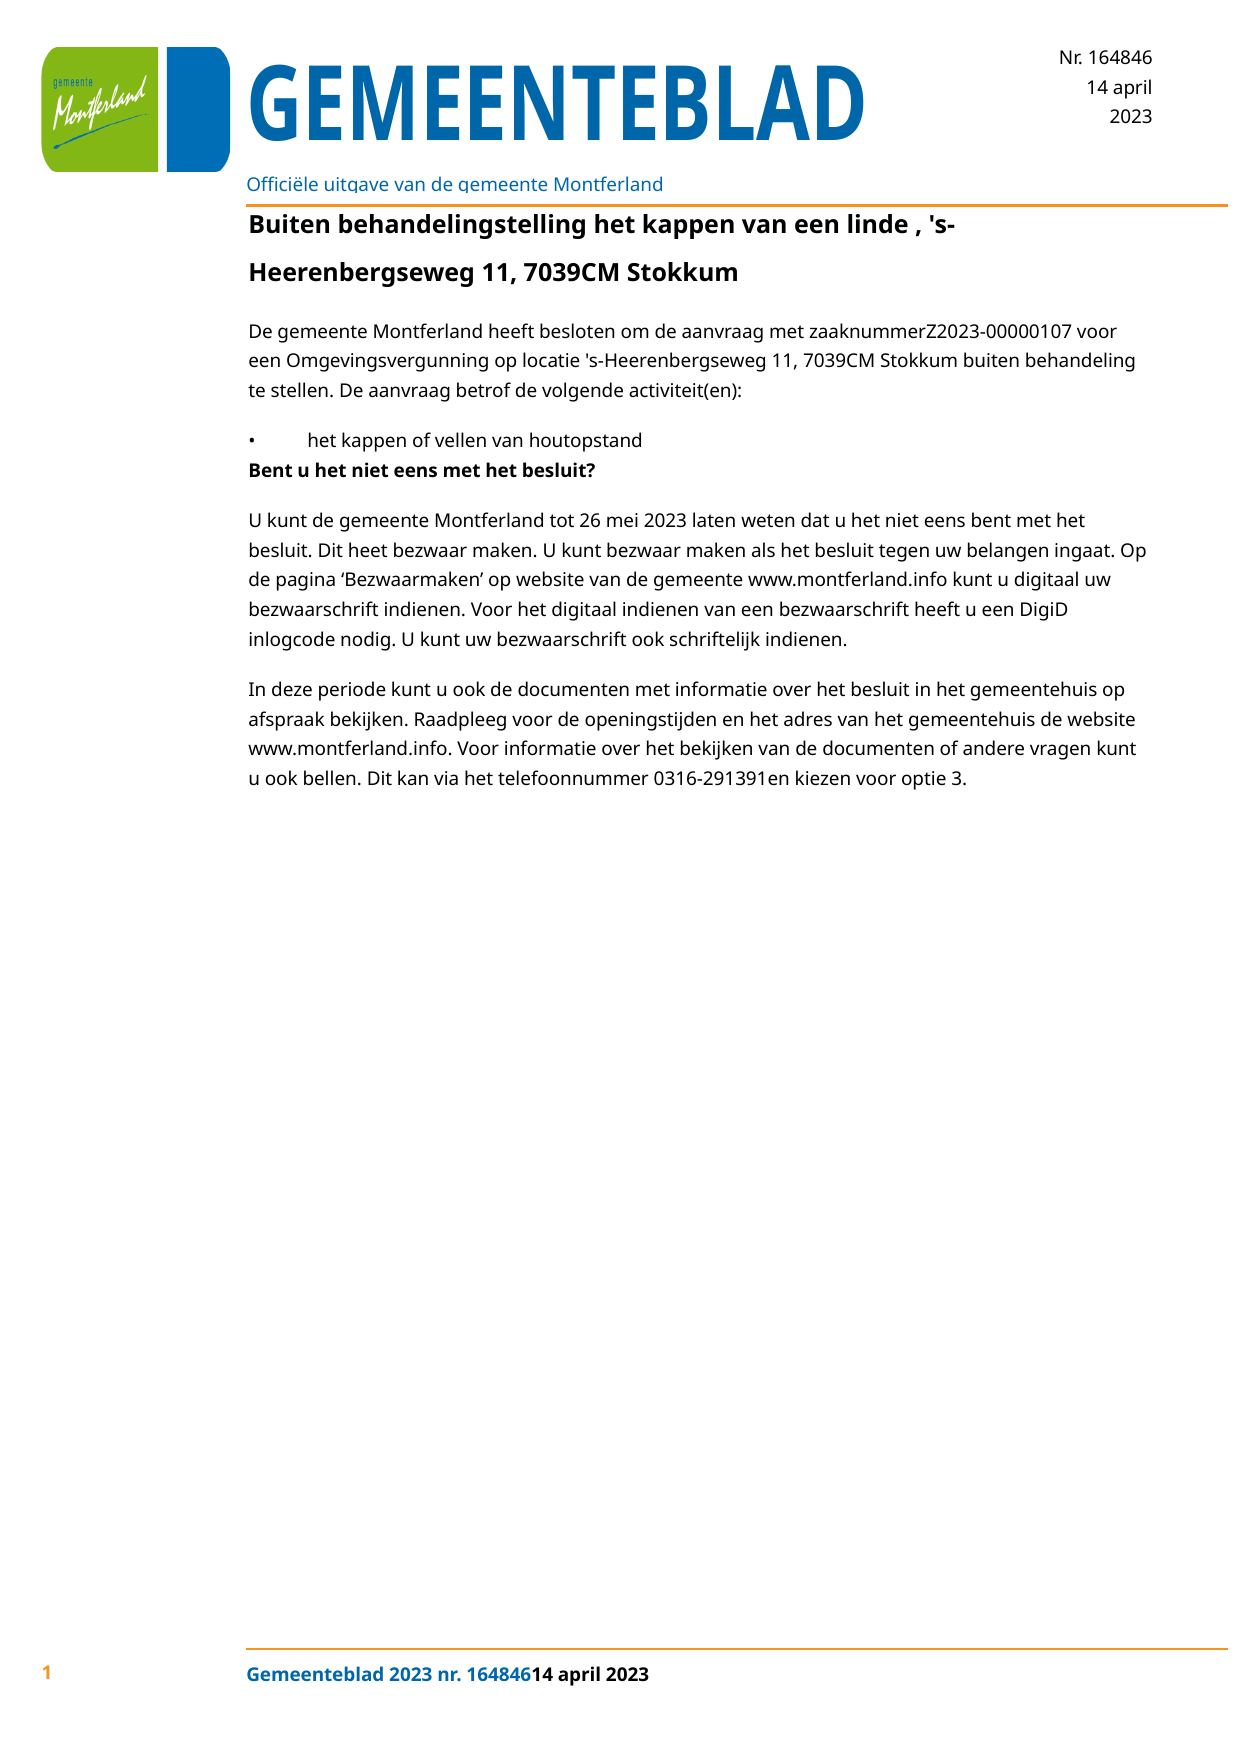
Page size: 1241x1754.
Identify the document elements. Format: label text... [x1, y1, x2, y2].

picture [41, 47, 231, 172]
text U kunt de gemeente Montferland tot 26 mei 2023 laten weten dat u het niet eens bent met het besluit. Dit heet bezwaar maken. U kunt bezwaar maken als het besluit tegen uw belangen ingaat. Op de pagina ‘Bezwaarmaken’ op website van de gemeente www.montferland.info kunt u digitaal uw bezwaarschrift indienen. Voor het digitaal indienen van een bezwaarschrift heeft u een DigiD inlogcode nodig. U kunt uw bezwaarschrift ook schriftelijk indienen. [248, 507, 1152, 652]
text In deze periode kunt u ook de documenten met informatie over het besluit in het gemeentehuis op afspraak bekijken. Raadpleeg voor de openingstijden en het adres van het gemeentehuis de website www.montferland.info. Voor informatie over het bekijken van de documenten of andere vragen kunt u ook bellen. Dit kan via het telefoonnummer 0316-291391en kiezen voor optie 3. [248, 676, 1152, 791]
list het kappen of vellen van houtopstand [248, 427, 1152, 453]
text Buiten behandelingstelling het kappen van een linde , 's-Heerenbergseweg 11, 7039CM Stokkum [248, 207, 1152, 288]
text Bent u het niet eens met het besluit? [248, 457, 1152, 483]
text De gemeente Montferland heeft besloten om de aanvraag met zaaknummerZ2023-00000107 voor een Omgevingsvergunning op locatie 's-Heerenbergseweg 11, 7039CM Stokkum buiten behandeling te stellen. De aanvraag betrof de volgende activiteit(en): [248, 318, 1152, 403]
